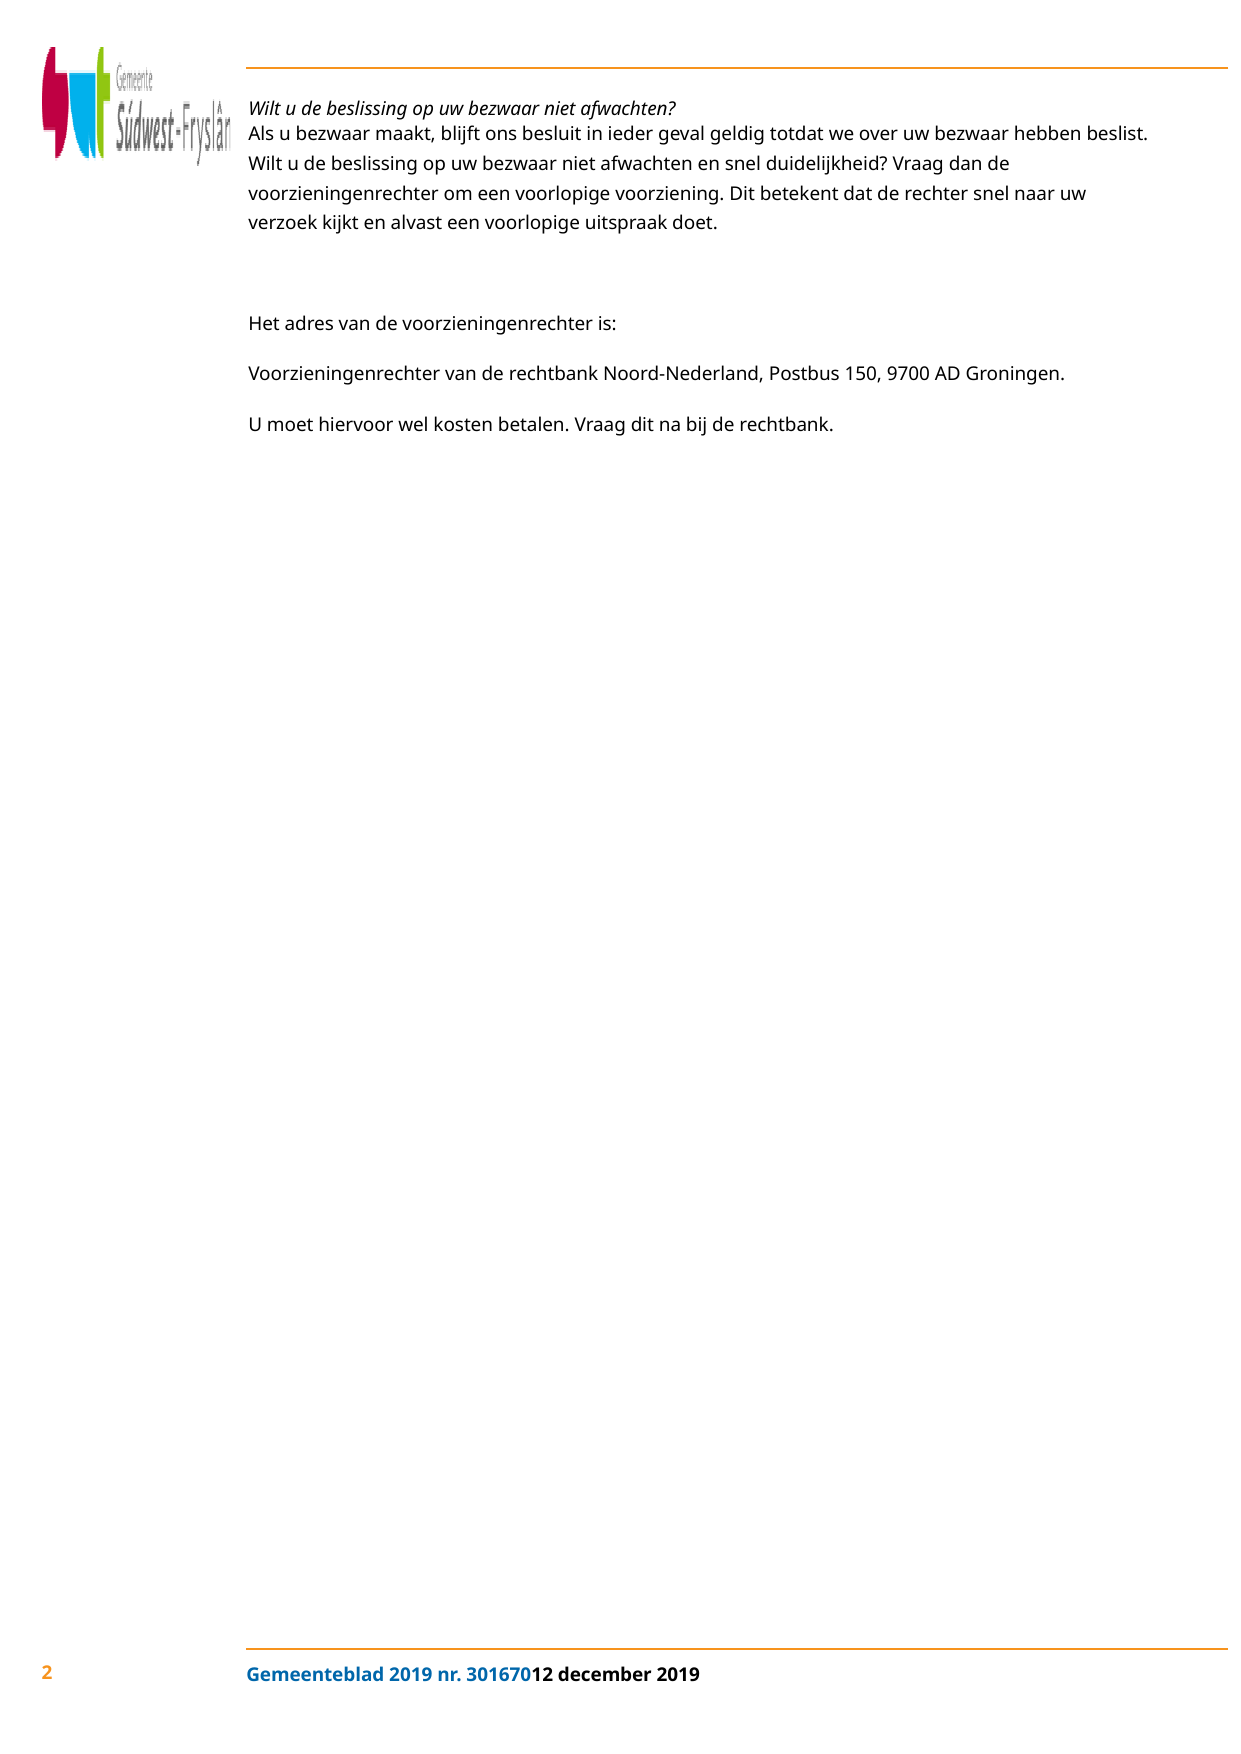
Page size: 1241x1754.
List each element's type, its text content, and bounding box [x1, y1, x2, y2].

text U moet hiervoor wel kosten betalen. Vraag dit na bij de rechtbank. [248, 411, 1152, 437]
text Voorzieningenrechter van de rechtbank Noord-Nederland, Postbus 150, 9700 AD Groningen. [248, 361, 1152, 386]
text Als u bezwaar maakt, blijft ons besluit in ieder geval geldig totdat we over uw bezwaar hebben beslist. Wilt u de beslissing op uw bezwaar niet afwachten en snel duidelijkheid? Vraag dan de voorzieningenrechter om een voorlopige voorziening. Dit betekent dat de rechter snel naar uw verzoek kijkt en alvast een voorlopige uitspraak doet. [248, 121, 1152, 235]
text Het adres van de voorzieningenrechter is: [248, 310, 1152, 336]
picture [41, 47, 231, 172]
text Wilt u de beslissing op uw bezwaar niet afwachten? [248, 95, 1152, 121]
